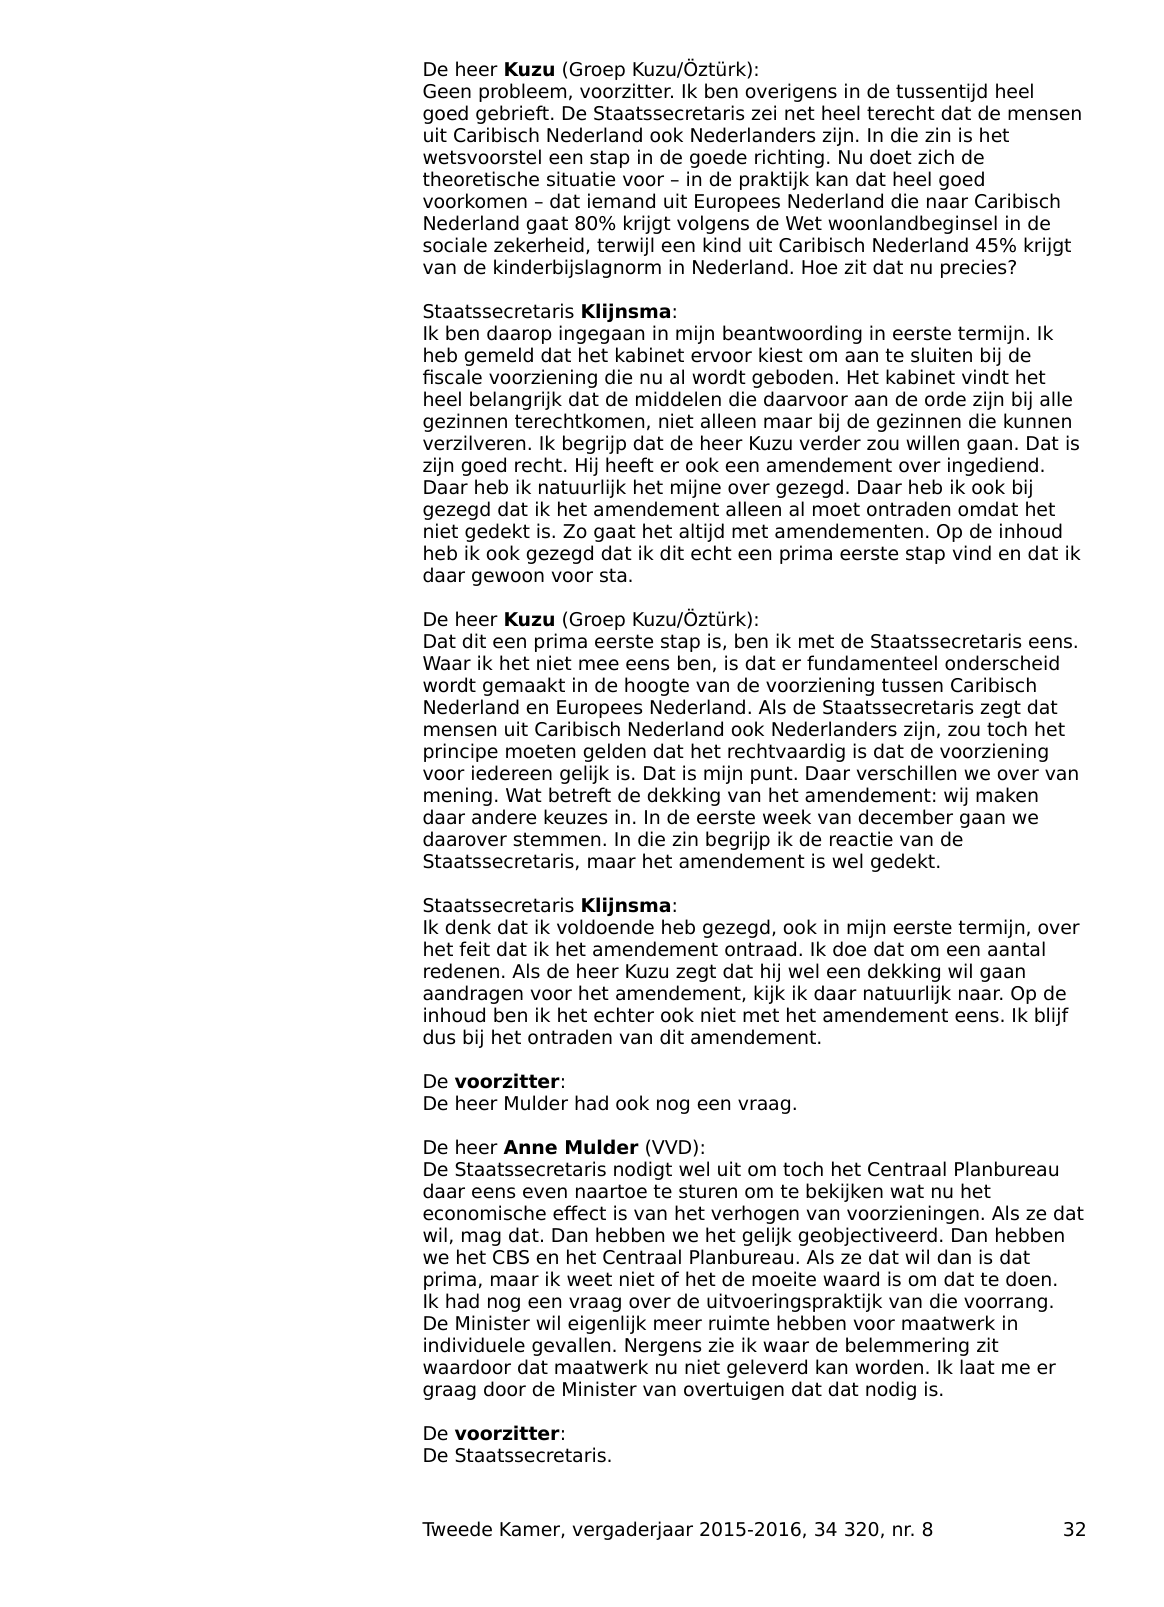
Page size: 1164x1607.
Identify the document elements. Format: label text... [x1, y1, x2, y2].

text Geen probleem, voorzitter. Ik ben overigens in de tussentijd heel goed gebrieft. De Staatssecretaris zei net heel terecht dat de mensen uit Caribisch Nederland ook Nederlanders zijn. In die zin is het wetsvoorstel een stap in de goede richting. Nu doet zich de theoretische situatie voor – in de praktijk kan dat heel goed voorkomen – dat iemand uit Europees Nederland die naar Caribisch Nederland gaat 80% krijgt volgens de Wet woonlandbeginsel in de sociale zekerheid, terwijl een kind uit Caribisch Nederland 45% krijgt van de kinderbijslagnorm in Nederland. Hoe zit dat nu precies? [422, 81, 1087, 279]
text De heer Anne Mulder (VVD): [422, 1137, 1087, 1159]
text Ik had nog een vraag over de uitvoeringspraktijk van die voorrang. De Minister wil eigenlijk meer ruimte hebben voor maatwerk in individuele gevallen. Nergens zie ik waar de belemmering zit waardoor dat maatwerk nu niet geleverd kan worden. Ik laat me er graag door de Minister van overtuigen dat dat nodig is. [422, 1291, 1087, 1401]
text De voorzitter: [422, 1423, 1087, 1445]
text De Staatssecretaris nodigt wel uit om toch het Centraal Planbureau daar eens even naartoe te sturen om te bekijken wat nu het economische effect is van het verhogen van voorzieningen. Als ze dat wil, mag dat. Dan hebben we het gelijk geobjectiveerd. Dan hebben we het CBS en het Centraal Planbureau. Als ze dat wil dan is dat prima, maar ik weet niet of het de moeite waard is om dat te doen. [422, 1159, 1087, 1291]
text De Staatssecretaris. [422, 1445, 1087, 1467]
text Ik ben daarop ingegaan in mijn beantwoording in eerste termijn. Ik heb gemeld dat het kabinet ervoor kiest om aan te sluiten bij de fiscale voorziening die nu al wordt geboden. Het kabinet vindt het heel belangrijk dat de middelen die daarvoor aan de orde zijn bij alle gezinnen terechtkomen, niet alleen maar bij de gezinnen die kunnen verzilveren. Ik begrijp dat de heer Kuzu verder zou willen gaan. Dat is zijn goed recht. Hij heeft er ook een amendement over ingediend. Daar heb ik natuurlijk het mijne over gezegd. Daar heb ik ook bij gezegd dat ik het amendement alleen al moet ontraden omdat het niet gedekt is. Zo gaat het altijd met amendementen. Op de inhoud heb ik ook gezegd dat ik dit echt een prima eerste stap vind en dat ik daar gewoon voor sta. [422, 323, 1087, 587]
text De heer Mulder had ook nog een vraag. [422, 1093, 1087, 1115]
text Ik denk dat ik voldoende heb gezegd, ook in mijn eerste termijn, over het feit dat ik het amendement ontraad. Ik doe dat om een aantal redenen. Als de heer Kuzu zegt dat hij wel een dekking wil gaan aandragen voor het amendement, kijk ik daar natuurlijk naar. Op de inhoud ben ik het echter ook niet met het amendement eens. Ik blijf dus bij het ontraden van dit amendement. [422, 917, 1087, 1049]
text Staatssecretaris Klijnsma: [422, 895, 1087, 917]
text Dat dit een prima eerste stap is, ben ik met de Staatssecretaris eens. Waar ik het niet mee eens ben, is dat er fundamenteel onderscheid wordt gemaakt in de hoogte van de voorziening tussen Caribisch Nederland en Europees Nederland. Als de Staatssecretaris zegt dat mensen uit Caribisch Nederland ook Nederlanders zijn, zou toch het principe moeten gelden dat het rechtvaardig is dat de voorziening voor iedereen gelijk is. Dat is mijn punt. Daar verschillen we over van mening. Wat betreft de dekking van het amendement: wij maken daar andere keuzes in. In de eerste week van december gaan we daarover stemmen. In die zin begrijp ik de reactie van de Staatssecretaris, maar het amendement is wel gedekt. [422, 631, 1087, 873]
text Staatssecretaris Klijnsma: [422, 301, 1087, 323]
text De heer Kuzu (Groep Kuzu/Öztürk): [422, 609, 1087, 631]
text De heer Kuzu (Groep Kuzu/Öztürk): [422, 59, 1087, 81]
text De voorzitter: [422, 1071, 1087, 1093]
